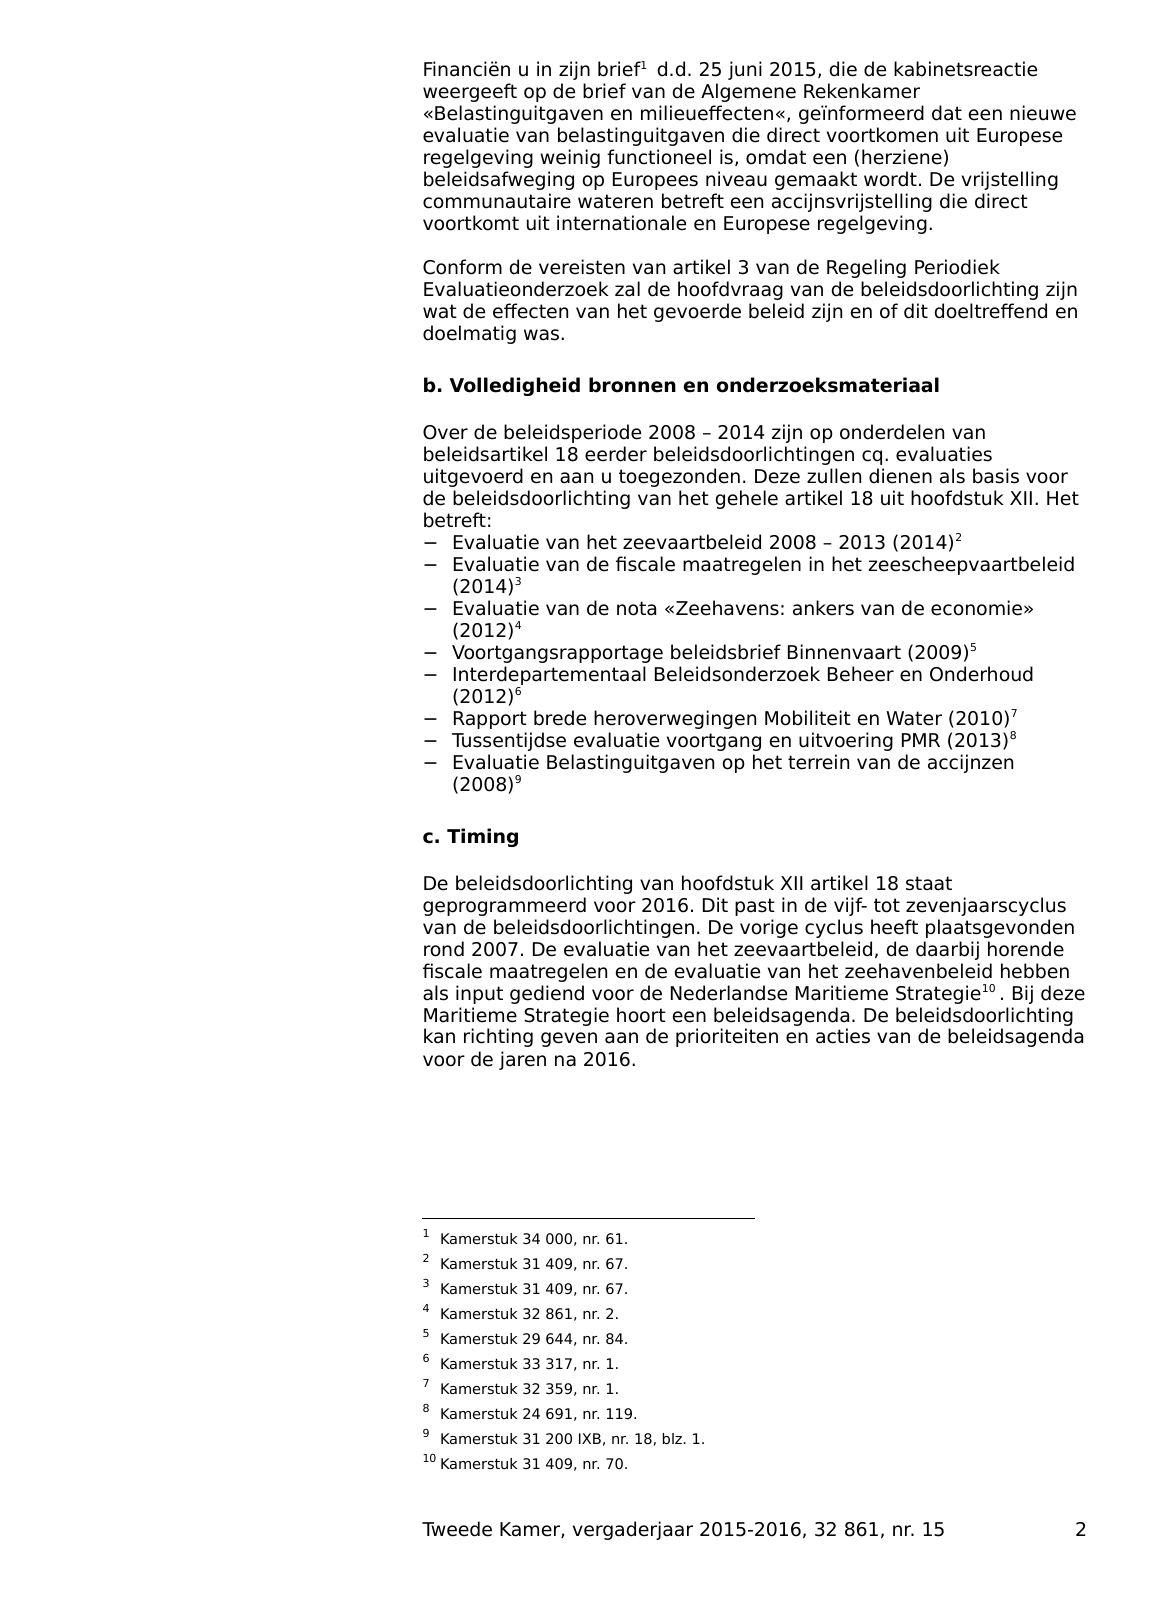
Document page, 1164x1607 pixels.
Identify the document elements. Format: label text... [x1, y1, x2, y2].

text Kamerstuk 33 317, nr. 1. [422, 1352, 1087, 1374]
text − Evaluatie van de nota «Zeehavens: ankers van de economie» (2012) [422, 598, 1087, 642]
text − Rapport brede heroverwegingen Mobiliteit en Water (2010) [422, 708, 1087, 730]
text Kamerstuk 31 409, nr. 67. [422, 1252, 1087, 1274]
text Conform de vereisten van artikel 3 van de Regeling Periodiek Evaluatieonderzoek zal de hoofdvraag van de beleidsdoorlichting zijn wat de effecten van het gevoerde beleid zijn en of dit doeltreffend en doelmatig was. [422, 257, 1087, 345]
subtitle c. Timing [422, 826, 1087, 848]
text Financiën u in zijn brief d.d. 25 juni 2015, die de kabinetsreactie weergeeft op de brief van de Algemene Rekenkamer «Belastinguitgaven en milieueffecten«, geïnformeerd dat een nieuwe evaluatie van belastinguitgaven die direct voortkomen uit Europese regelgeving weinig functioneel is, omdat een (herziene) beleidsafweging op Europees niveau gemaakt wordt. De vrijstelling communautaire wateren betreft een accijnsvrijstelling die direct voortkomt uit internationale en Europese regelgeving. [422, 59, 1087, 235]
text Kamerstuk 31 409, nr. 67. [422, 1277, 1087, 1299]
text Kamerstuk 31 200 IXB, nr. 18, blz. 1. [422, 1427, 1087, 1449]
text Over de beleidsperiode 2008 – 2014 zijn op onderdelen van beleidsartikel 18 eerder beleidsdoorlichtingen cq. evaluaties uitgevoerd en aan u toegezonden. Deze zullen dienen als basis voor de beleidsdoorlichting van het gehele artikel 18 uit hoofdstuk XII. Het betreft: [422, 422, 1087, 532]
text − Interdepartementaal Beleidsonderzoek Beheer en Onderhoud (2012) [422, 664, 1087, 708]
text − Evaluatie Belastinguitgaven op het terrein van de accijnzen (2008) [422, 752, 1087, 796]
text − Voortgangsrapportage beleidsbrief Binnenvaart (2009) [422, 642, 1087, 664]
subtitle b. Volledigheid bronnen en onderzoeksmateriaal [422, 375, 1087, 397]
text Kamerstuk 24 691, nr. 119. [422, 1402, 1087, 1424]
text Kamerstuk 34 000, nr. 61. [422, 1227, 1087, 1249]
text − Evaluatie van het zeevaartbeleid 2008 – 2013 (2014) [422, 532, 1087, 554]
text − Evaluatie van de fiscale maatregelen in het zeescheepvaartbeleid (2014) [422, 554, 1087, 598]
text Kamerstuk 32 861, nr. 2. [422, 1302, 1087, 1324]
text De beleidsdoorlichting van hoofdstuk XII artikel 18 staat geprogrammeerd voor 2016. Dit past in de vijf- tot zevenjaarscyclus van de beleidsdoorlichtingen. De vorige cyclus heeft plaatsgevonden rond 2007. De evaluatie van het zeevaartbeleid, de daarbij horende fiscale maatregelen en de evaluatie van het zeehavenbeleid hebben als input gediend voor de Nederlandse Maritieme Strategie. Bij deze Maritieme Strategie hoort een beleidsagenda. De beleidsdoorlichting kan richting geven aan de prioriteiten en acties van de beleidsagenda voor de jaren na 2016. [422, 873, 1087, 1070]
text − Tussentijdse evaluatie voortgang en uitvoering PMR (2013) [422, 730, 1087, 752]
text Kamerstuk 32 359, nr. 1. [422, 1377, 1087, 1399]
text Kamerstuk 29 644, nr. 84. [422, 1327, 1087, 1349]
text Kamerstuk 31 409, nr. 70. [422, 1452, 1087, 1474]
